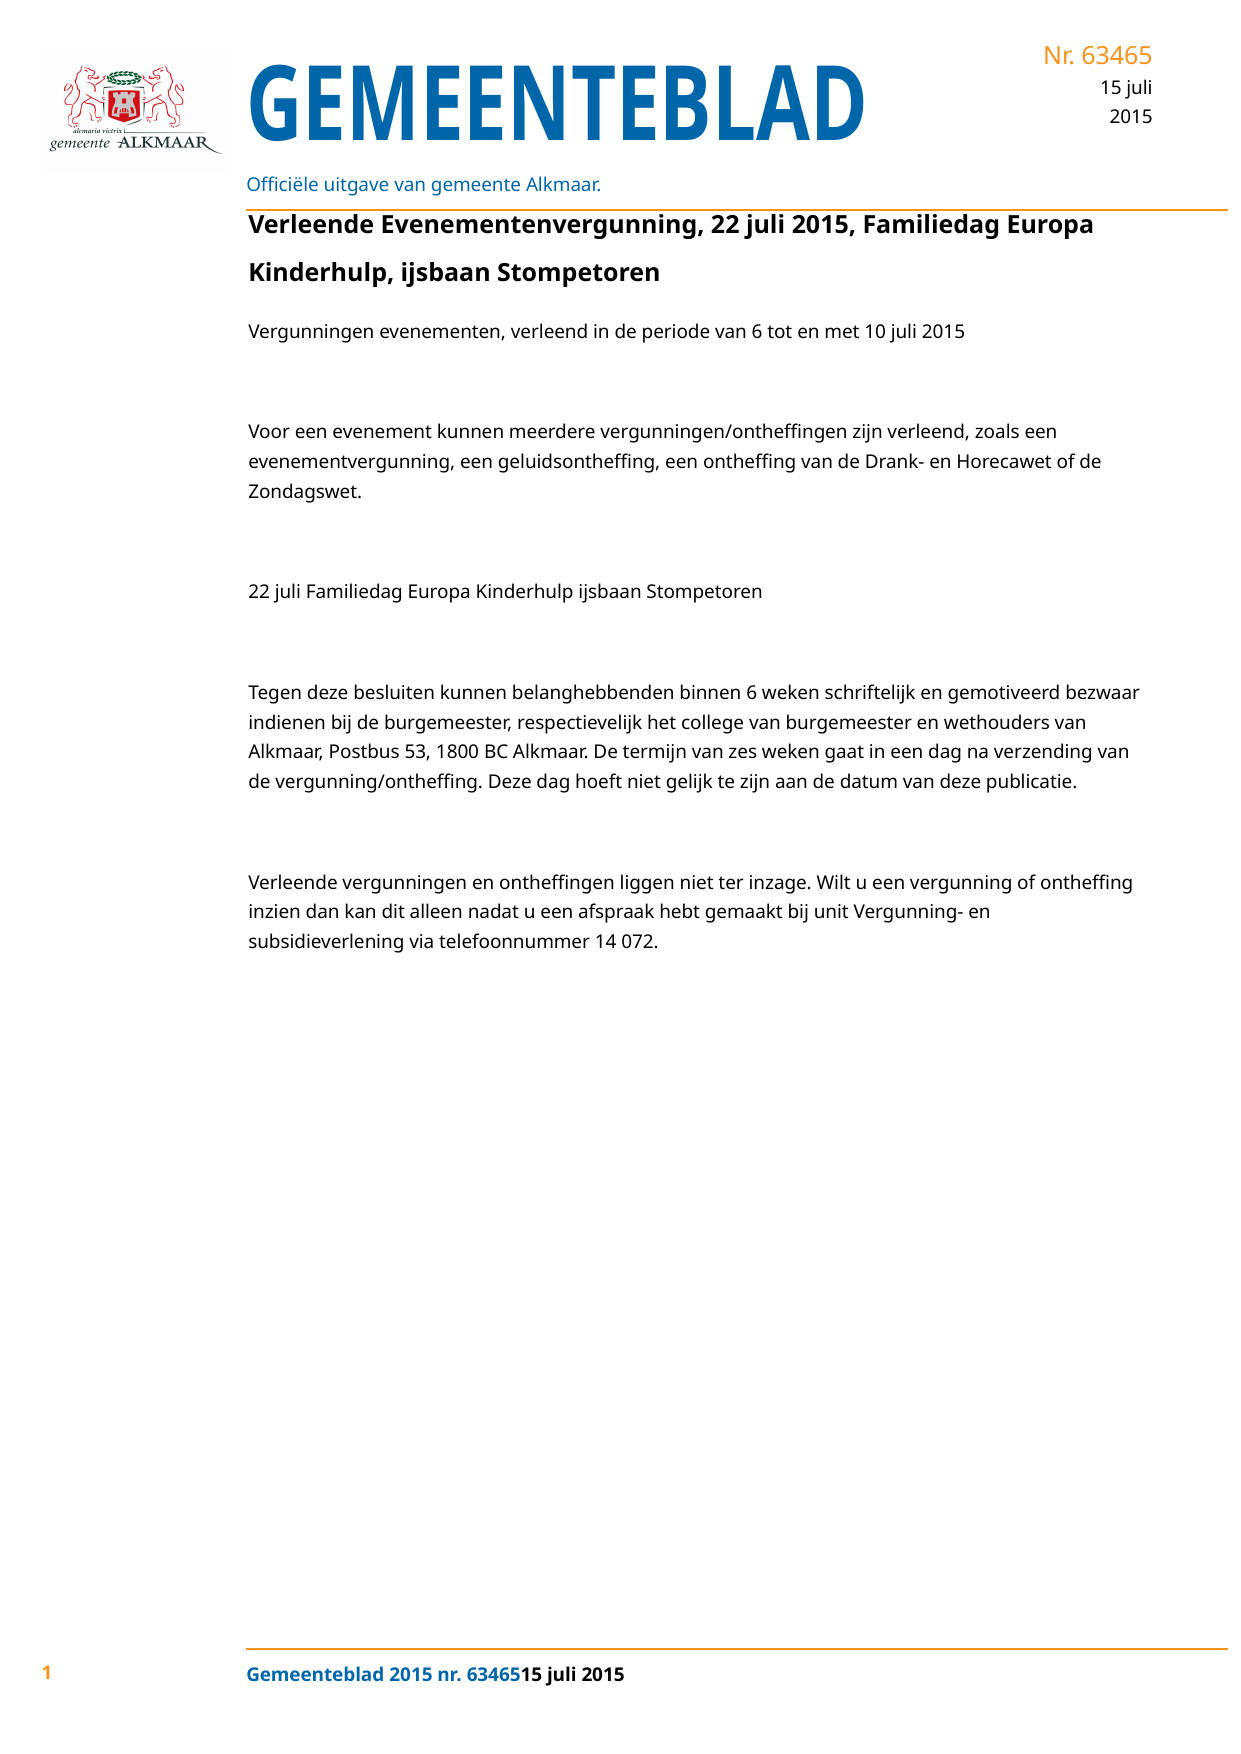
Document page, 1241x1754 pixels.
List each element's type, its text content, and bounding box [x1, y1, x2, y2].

text Tegen deze besluiten kunnen belanghebbenden binnen 6 weken schriftelijk en gemotiveerd bezwaar indienen bij de burgemeester, respectievelijk het college van burgemeester en wethouders van Alkmaar, Postbus 53, 1800 BC Alkmaar. De termijn van zes weken gaat in een dag na verzending van de vergunning/ontheffing. Deze dag hoeft niet gelijk te zijn aan de datum van deze publicatie. [248, 679, 1152, 794]
text Voor een evenement kunnen meerdere vergunningen/ontheffingen zijn verleend, zoals een evenementvergunning, een geluidsontheffing, een ontheffing van de Drank- en Horecawet of de Zondagswet. [248, 419, 1152, 504]
text Vergunningen evenementen, verleend in de periode van 6 tot en met 10 juli 2015 [248, 318, 1152, 344]
text 22 juli Familiedag Europa Kinderhulp ijsbaan Stompetoren [248, 579, 1152, 604]
picture [41, 47, 231, 172]
text Verleende vergunningen en ontheffingen liggen niet ter inzage. Wilt u een vergunning of ontheffing inzien dan kan dit alleen nadat u een afspraak hebt gemaakt bij unit Vergunning- en subsidieverlening via telefoonnummer 14 072. [248, 869, 1152, 954]
text Verleende Evenementenvergunning, 22 juli 2015, Familiedag Europa Kinderhulp, ijsbaan Stompetoren [248, 211, 1152, 288]
